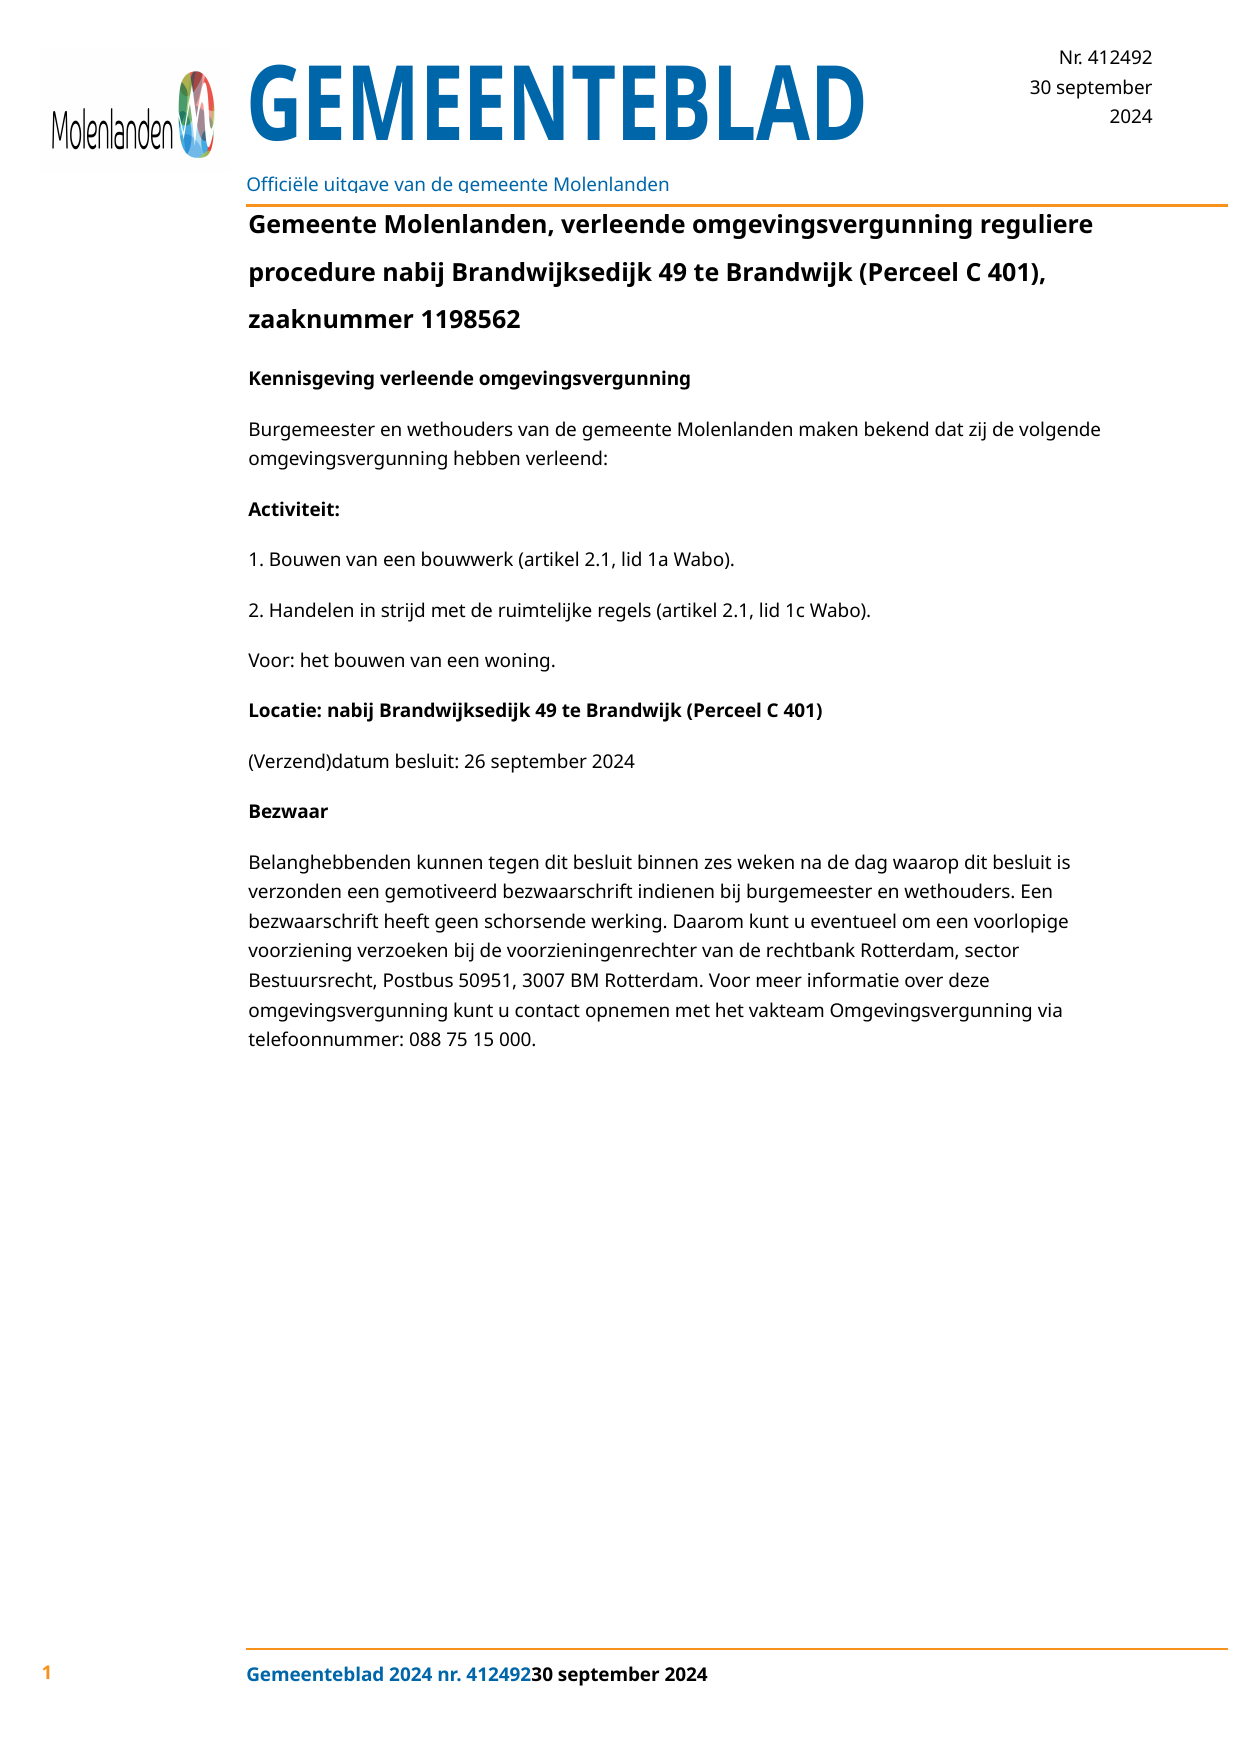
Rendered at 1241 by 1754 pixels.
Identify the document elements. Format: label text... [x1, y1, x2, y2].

text Kennisgeving verleende omgevingsvergunning [248, 366, 1152, 391]
text Bezwaar [248, 798, 1152, 824]
text (Verzend)datum besluit: 26 september 2024 [248, 748, 1152, 774]
picture [41, 47, 231, 172]
text Locatie: nabij Brandwijksedijk 49 te Brandwijk (Perceel C 401) [248, 698, 1152, 723]
text Activiteit: [248, 496, 1152, 522]
text Burgemeester en wethouders van de gemeente Molenlanden maken bekend dat zij de volgende omgevingsvergunning hebben verleend: [248, 416, 1152, 471]
text Voor: het bouwen van een woning. [248, 647, 1152, 673]
text 2. Handelen in strijd met de ruimtelijke regels (artikel 2.1, lid 1c Wabo). [248, 597, 1152, 622]
text 1. Bouwen van een bouwwerk (artikel 2.1, lid 1a Wabo). [248, 546, 1152, 572]
text Belanghebbenden kunnen tegen dit besluit binnen zes weken na de dag waarop dit besluit is verzonden een gemotiveerd bezwaarschrift indienen bij burgemeester en wethouders. Een bezwaarschrift heeft geen schorsende werking. Daarom kunt u eventueel om een voorlopige voorziening verzoeken bij de voorzieningenrechter van de rechtbank Rotterdam, sector Bestuursrecht, Postbus 50951, 3007 BM Rotterdam. Voor meer informatie over deze omgevingsvergunning kunt u contact opnemen met het vakteam Omgevingsvergunning via telefoonnummer: 088 75 15 000. [248, 849, 1152, 1052]
text Gemeente Molenlanden, verleende omgevingsvergunning reguliere procedure nabij Brandwijksedijk 49 te Brandwijk (Perceel C 401), zaaknummer 1198562 [248, 207, 1152, 336]
